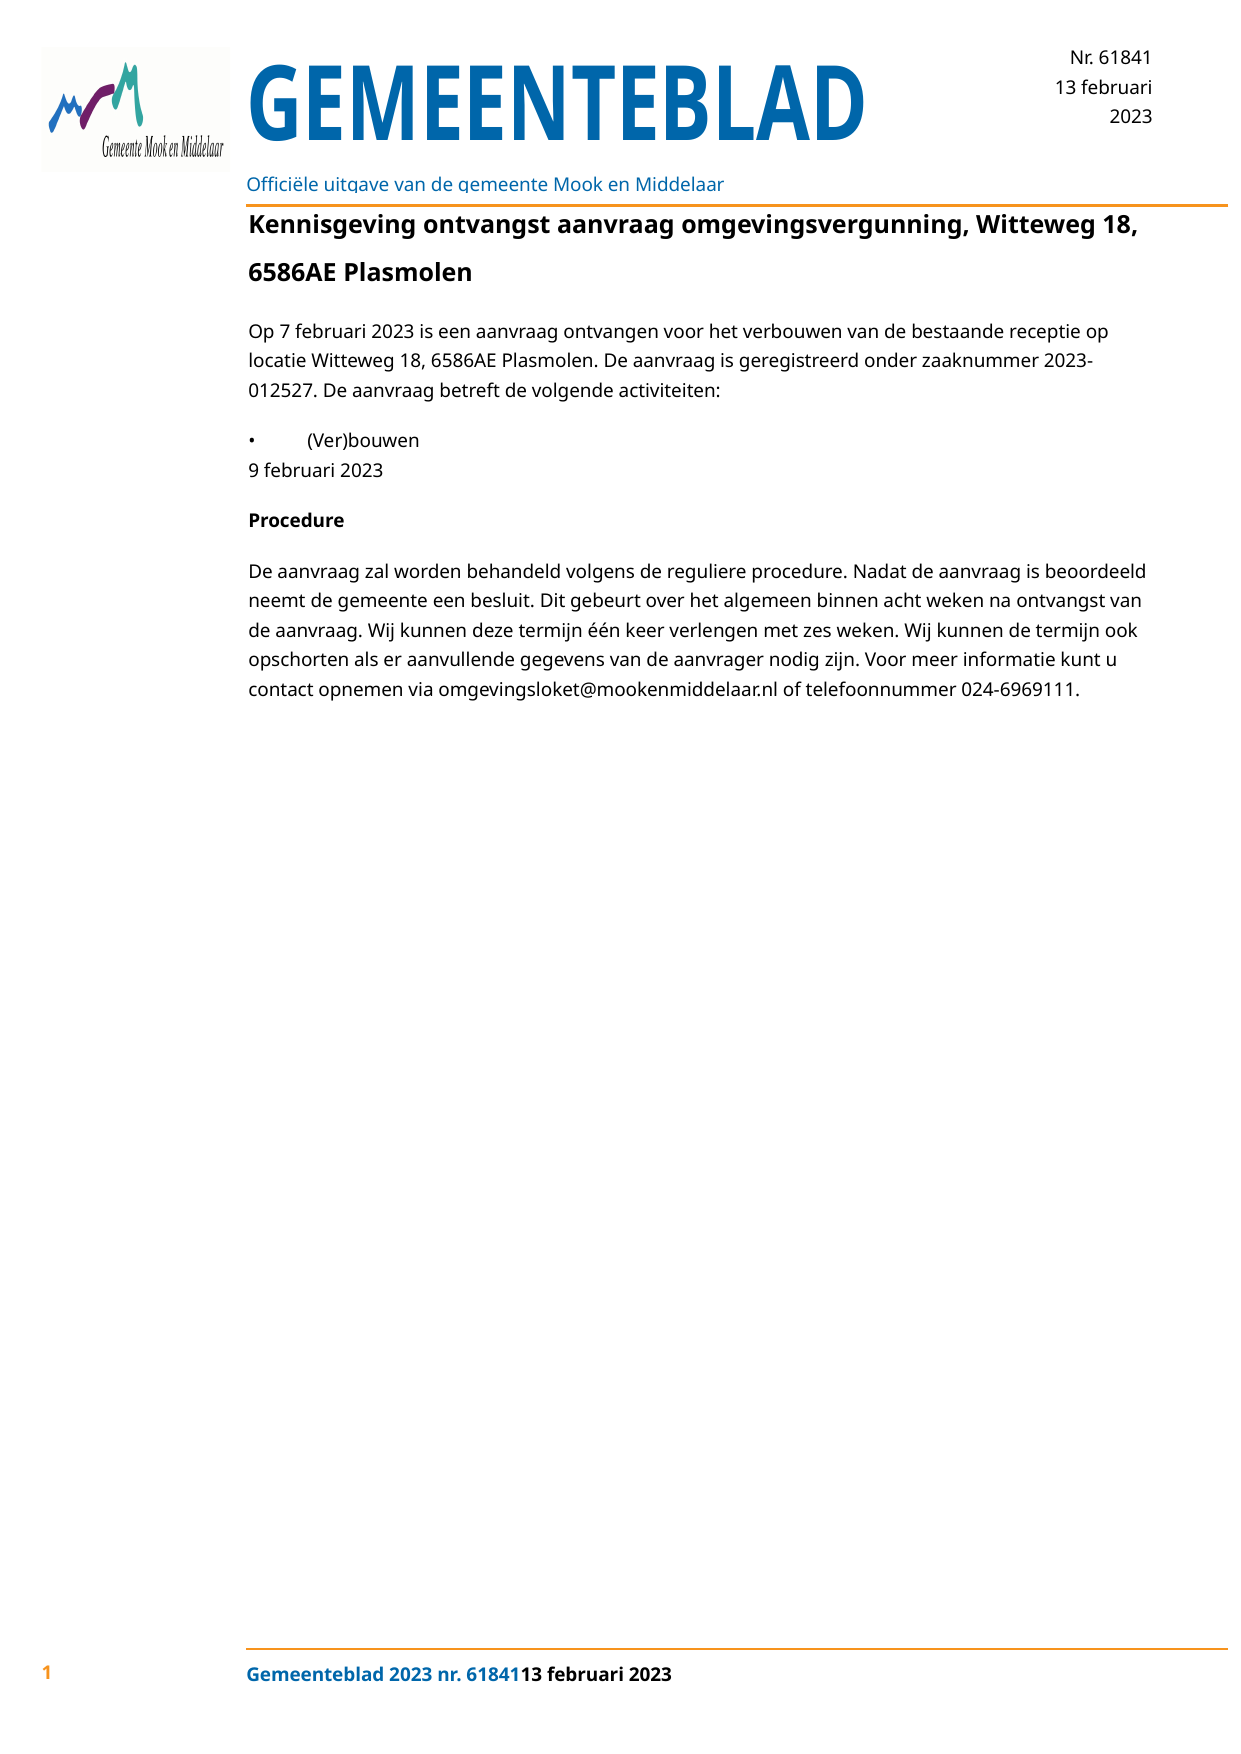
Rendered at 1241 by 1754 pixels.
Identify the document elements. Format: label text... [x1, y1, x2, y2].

text Op 7 februari 2023 is een aanvraag ontvangen voor het verbouwen van de bestaande receptie op locatie Witteweg 18, 6586AE Plasmolen. De aanvraag is geregistreerd onder zaaknummer 2023-012527. De aanvraag betreft de volgende activiteiten: [248, 318, 1152, 403]
picture [41, 47, 231, 172]
text 9 februari 2023 [248, 457, 1152, 483]
list (Ver)bouwen [248, 427, 1152, 453]
text De aanvraag zal worden behandeld volgens de reguliere procedure. Nadat de aanvraag is beoordeeld neemt de gemeente een besluit. Dit gebeurt over het algemeen binnen acht weken na ontvangst van de aanvraag. Wij kunnen deze termijn één keer verlengen met zes weken. Wij kunnen de termijn ook opschorten als er aanvullende gegevens van de aanvrager nodig zijn. Voor meer informatie kunt u contact opnemen via omgevingsloket@mookenmiddelaar.nl of telefoonnummer 024-6969111. [248, 558, 1152, 702]
text Procedure [248, 507, 1152, 533]
text Kennisgeving ontvangst aanvraag omgevingsvergunning, Witteweg 18, 6586AE Plasmolen [248, 207, 1152, 288]
